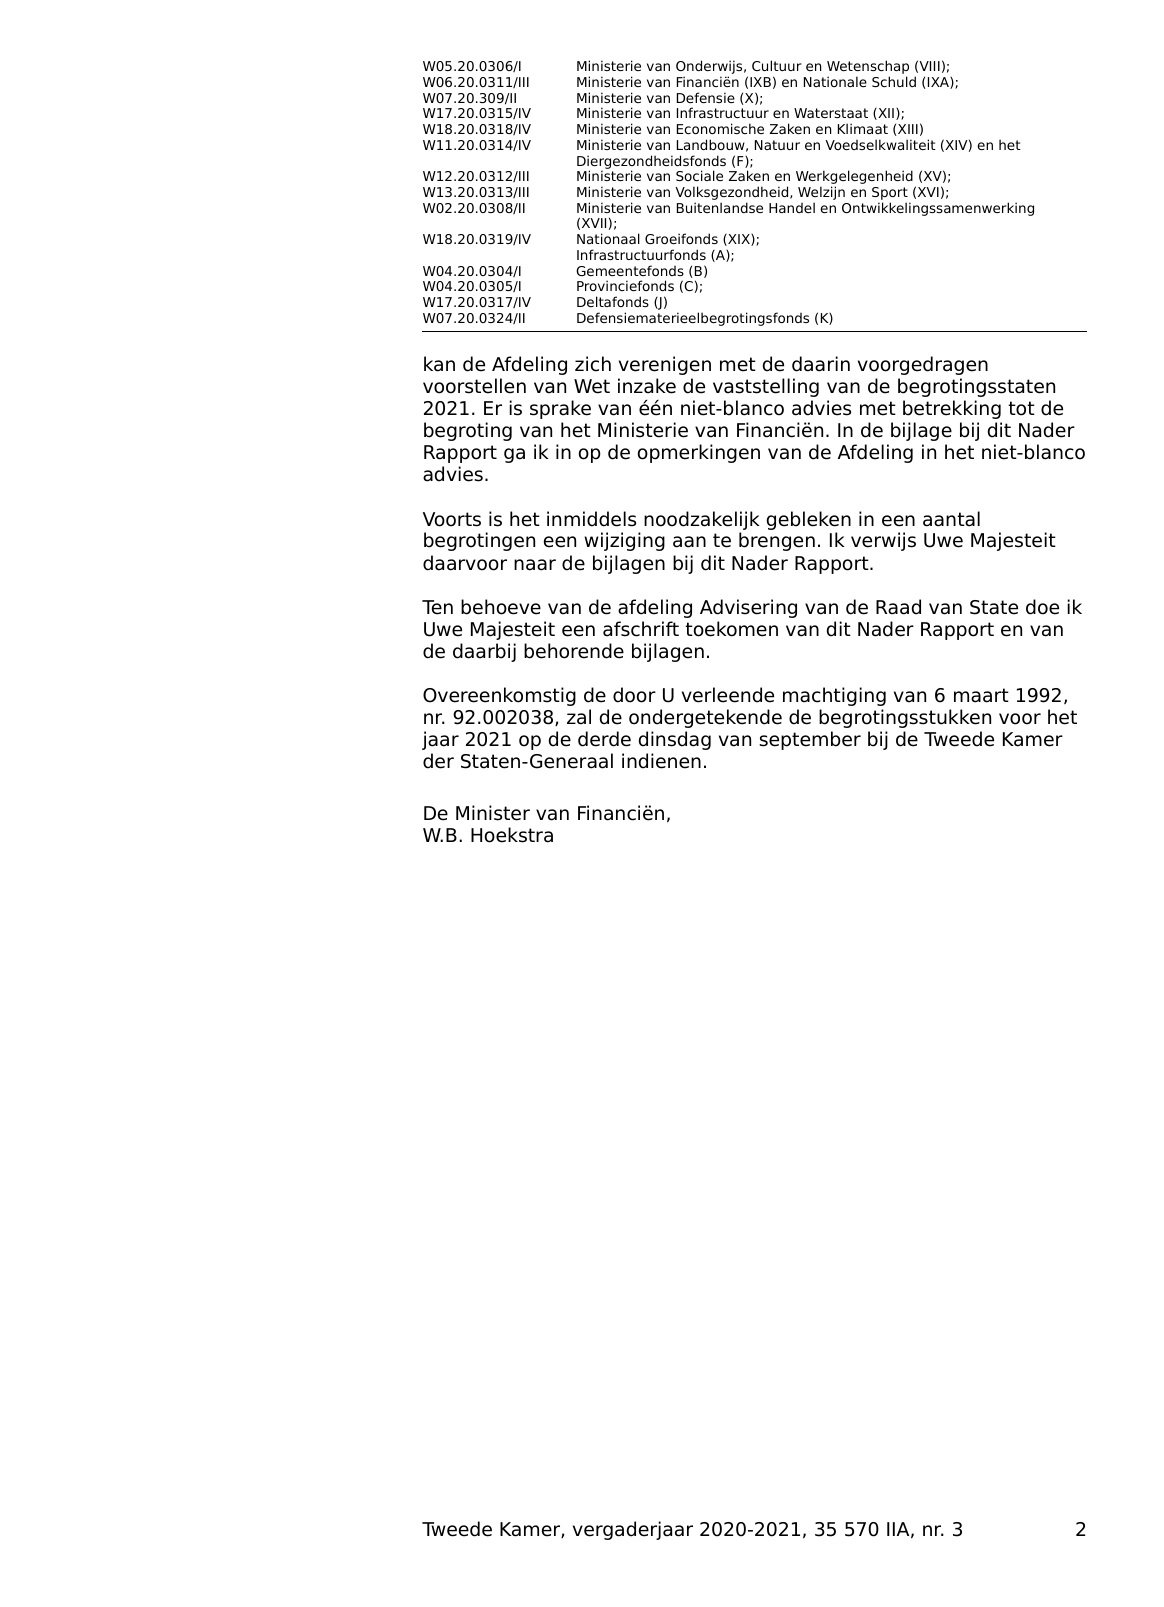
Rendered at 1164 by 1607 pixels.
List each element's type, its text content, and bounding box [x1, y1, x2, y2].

table_cell W02.20.0308/II [422, 201, 570, 232]
text kan de Afdeling zich verenigen met de daarin voorgedragen voorstellen van Wet inzake de vaststelling van de begrotingsstaten 2021. Er is sprake van één niet-blanco advies met betrekking tot de begroting van het Ministerie van Financiën. In de bijlage bij dit Nader Rapport ga ik in op de opmerkingen van de Afdeling in het niet-blanco advies. [422, 354, 1087, 486]
text Voorts is het inmiddels noodzakelijk gebleken in een aantal begrotingen een wijziging aan te brengen. Ik verwijs Uwe Majesteit daarvoor naar de bijlagen bij dit Nader Rapport. [422, 508, 1087, 574]
table_cell Infrastructuurfonds (A); [570, 248, 1087, 263]
table_cell Ministerie van Onderwijs, Cultuur en Wetenschap (VIII); [570, 59, 1087, 75]
table_cell W18.20.0319/IV [422, 232, 570, 248]
table_cell Ministerie van Volksgezondheid, Welzijn en Sport (XVI); [570, 185, 1087, 201]
table_cell W05.20.0306/I [422, 59, 570, 75]
table_cell Nationaal Groeifonds (XIX); [570, 232, 1087, 248]
text Overeenkomstig de door U verleende machtiging van 6 maart 1992, nr. 92.002038, zal de ondergetekende de begrotingsstukken voor het jaar 2021 op de derde dinsdag van september bij de Tweede Kamer der Staten-Generaal indienen. [422, 685, 1087, 773]
table_cell W13.20.0313/III [422, 185, 570, 201]
table_cell W04.20.0304/I [422, 264, 570, 279]
table_cell Provinciefonds (C); [570, 279, 1087, 295]
table_cell Gemeentefonds (B) [570, 264, 1087, 279]
text De Minister van Financiën, W.B. Hoekstra [422, 803, 1087, 847]
table_cell Ministerie van Economische Zaken en Klimaat (XIII) [570, 122, 1087, 138]
table_cell Defensiematerieelbegrotingsfonds (K) [570, 311, 1087, 331]
table_cell W17.20.0317/IV [422, 295, 570, 311]
table_cell W12.20.0312/III [422, 169, 570, 185]
table_cell W17.20.0315/IV [422, 106, 570, 122]
table_cell W18.20.0318/IV [422, 122, 570, 138]
table_cell Ministerie van Buitenlandse Handel en Ontwikkelingssamenwerking (XVII); [570, 201, 1087, 232]
table_cell [422, 248, 570, 263]
table_cell Ministerie van Landbouw, Natuur en Voedselkwaliteit (XIV) en het Diergezondheidsfonds (F); [570, 138, 1087, 169]
table_cell Deltafonds (J) [570, 295, 1087, 311]
table_cell W04.20.0305/I [422, 279, 570, 295]
table_cell Ministerie van Financiën (IXB) en Nationale Schuld (IXA); [570, 75, 1087, 91]
table_cell W07.20.309/II [422, 91, 570, 106]
text Ten behoeve van de afdeling Advisering van de Raad van State doe ik Uwe Majesteit een afschrift toekomen van dit Nader Rapport en van de daarbij behorende bijlagen. [422, 597, 1087, 662]
table_cell W07.20.0324/II [422, 311, 570, 331]
table_cell W06.20.0311/III [422, 75, 570, 91]
table_cell Ministerie van Infrastructuur en Waterstaat (XII); [570, 106, 1087, 122]
table_cell W11.20.0314/IV [422, 138, 570, 169]
table_cell Ministerie van Sociale Zaken en Werkgelegenheid (XV); [570, 169, 1087, 185]
table_cell Ministerie van Defensie (X); [570, 91, 1087, 106]
